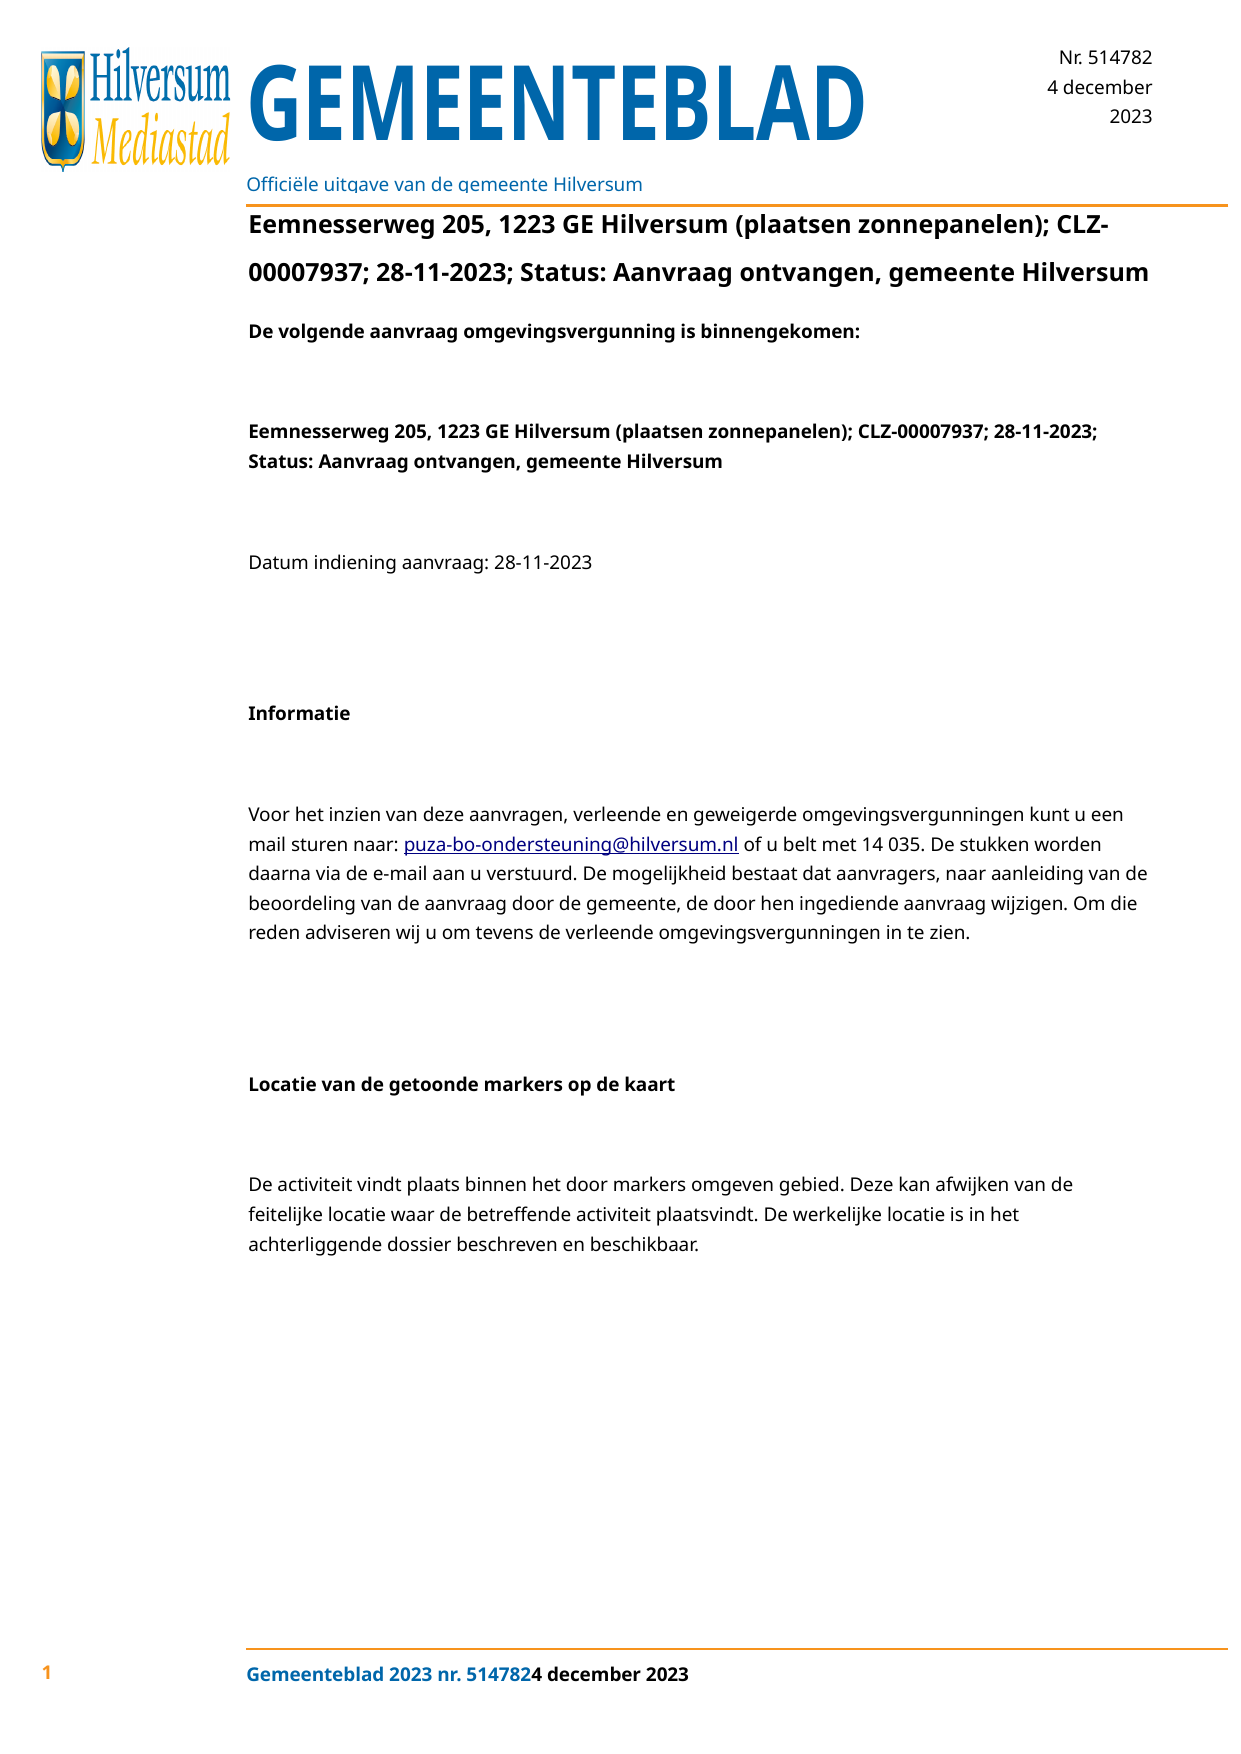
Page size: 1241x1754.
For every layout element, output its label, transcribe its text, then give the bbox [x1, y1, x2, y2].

text Locatie van de getoonde markers op de kaart [248, 1071, 1152, 1097]
text Eemnesserweg 205, 1223 GE Hilversum (plaatsen zonnepanelen); CLZ-00007937; 28-11-2023; Status: Aanvraag ontvangen, gemeente Hilversum [248, 419, 1152, 474]
picture [41, 47, 231, 172]
text De activiteit vindt plaats binnen het door markers omgeven gebied. Deze kan afwijken van de feitelijke locatie waar de betreffende activiteit plaatsvindt. De werkelijke locatie is in het achterliggende dossier beschreven en beschikbaar. [248, 1172, 1152, 1257]
text Informatie [248, 700, 1152, 726]
text De volgende aanvraag omgevingsvergunning is binnengekomen: [248, 318, 1152, 344]
text Voor het inzien van deze aanvragen, verleende en geweigerde omgevingsvergunningen kunt u een mail sturen naar: puza-bo-ondersteuning@hilversum.nl of u belt met 14 035. De stukken worden daarna via de e-mail aan u verstuurd. De mogelijkheid bestaat dat aanvragers, naar aanleiding van de beoordeling van de aanvraag door de gemeente, de door hen ingediende aanvraag wijzigen. Om die reden adviseren wij u om tevens de verleende omgevingsvergunningen in te zien. [248, 801, 1152, 945]
text Datum indiening aanvraag: 28-11-2023 [248, 549, 1152, 575]
text Eemnesserweg 205, 1223 GE Hilversum (plaatsen zonnepanelen); CLZ-00007937; 28-11-2023; Status: Aanvraag ontvangen, gemeente Hilversum [248, 207, 1152, 288]
